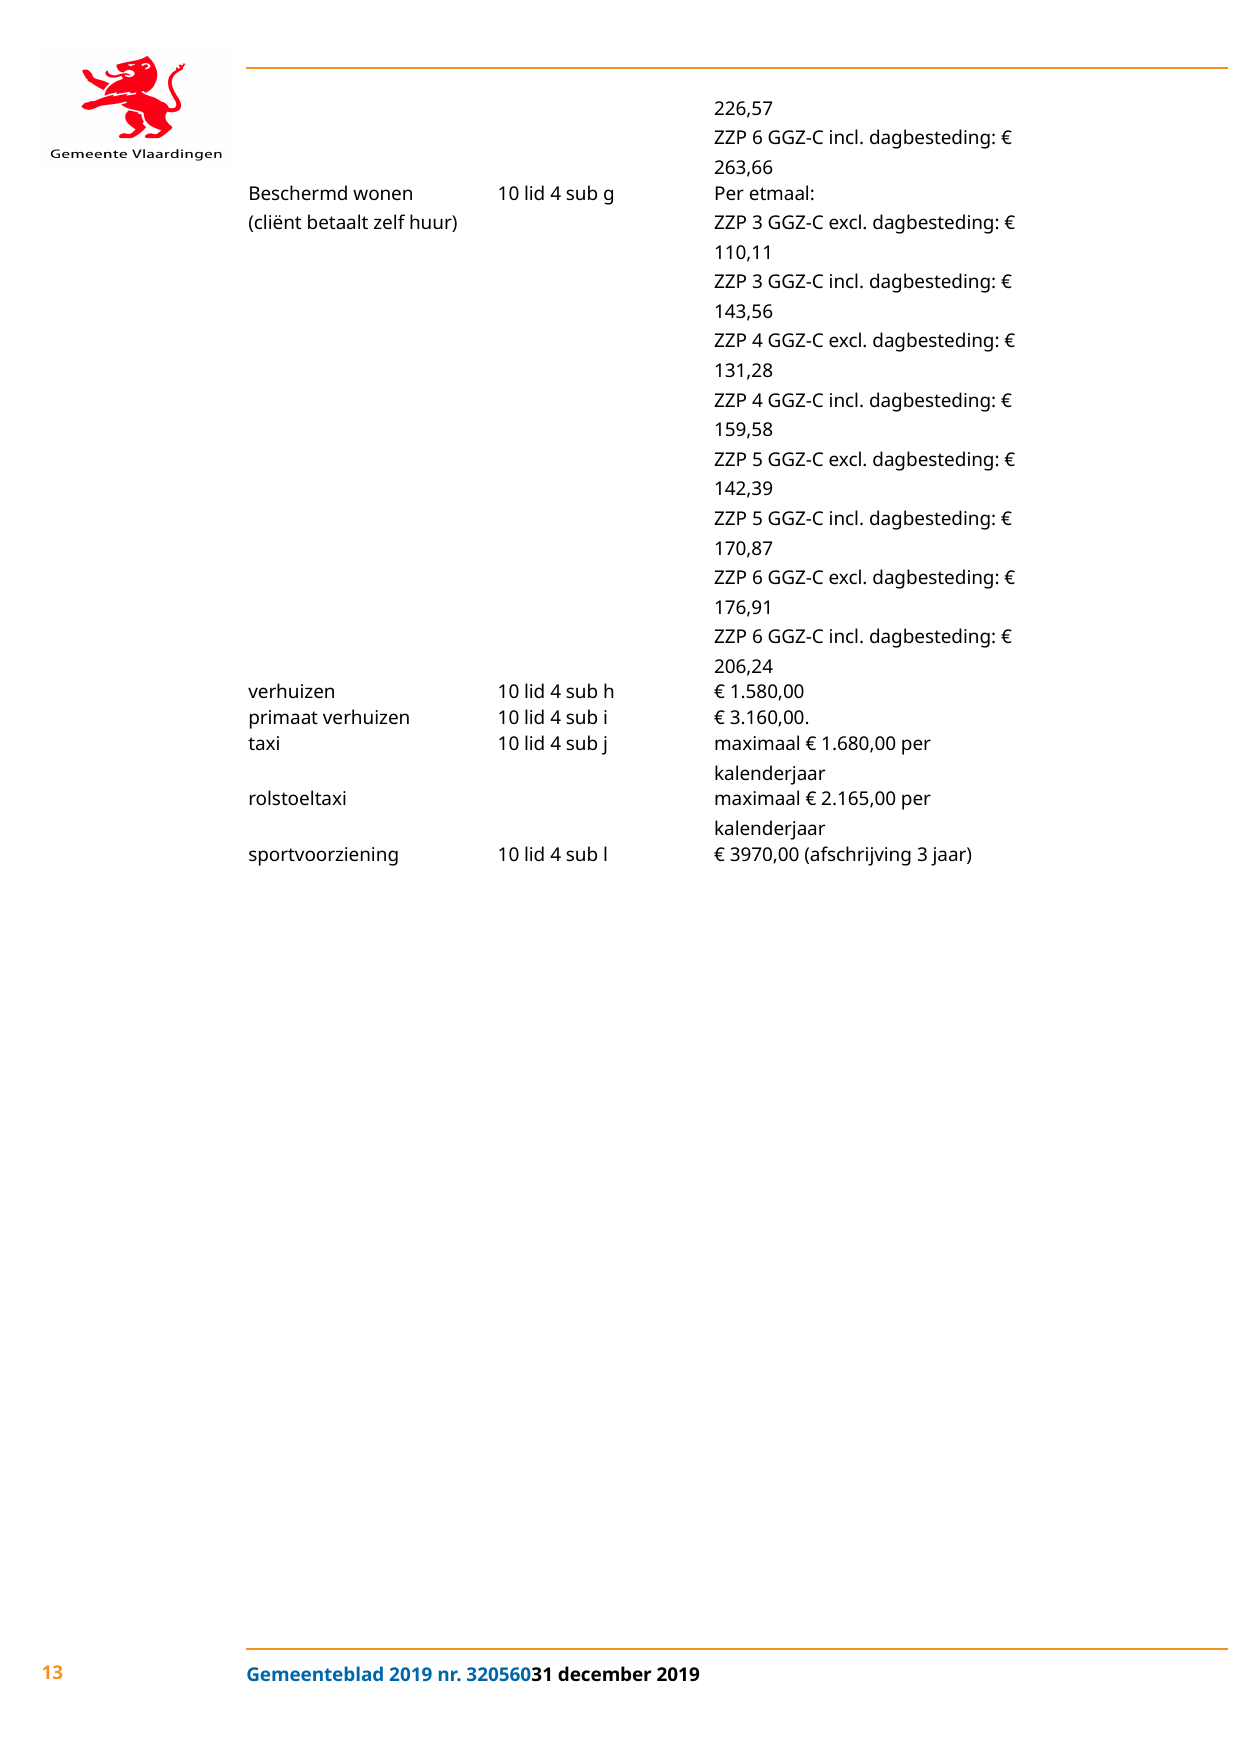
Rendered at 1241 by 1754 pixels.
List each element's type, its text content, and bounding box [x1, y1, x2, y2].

table_cell 226,57 ZZP 6 GGZ-C incl. dagbesteding: € 263,66 [714, 95, 1043, 180]
table_cell [498, 95, 714, 180]
picture [41, 47, 231, 172]
table_cell maximaal € 2.165,00 per kalenderjaar [714, 786, 1043, 841]
table_cell 10 lid 4 sub i [498, 705, 714, 730]
table_cell € 3.160,00. [714, 705, 1043, 730]
table_cell 10 lid 4 sub l [498, 841, 714, 867]
table_cell primaat verhuizen [248, 705, 497, 730]
table_cell verhuizen [248, 679, 497, 704]
table_cell Beschermd wonen (cliënt betaalt zelf huur) [248, 180, 497, 679]
table_cell Per etmaal: ZZP 3 GGZ-C excl. dagbesteding: € 110,11 ZZP 3 GGZ-C incl. dagbesteding: € 143,56 ZZP 4 GGZ-C excl. dagbesteding: € 131,28 ZZP 4 GGZ-C incl. dagbesteding: € 159,58 ZZP 5 GGZ-C excl. dagbesteding: € 142,39 ZZP 5 GGZ-C incl. dagbesteding: € 170,87 ZZP 6 GGZ-C excl. dagbesteding: € 176,91 ZZP 6 GGZ-C incl. dagbesteding: € 206,24 [714, 180, 1043, 679]
table_cell 10 lid 4 sub j [498, 730, 714, 841]
table_cell € 3970,00 (afschrijving 3 jaar) [714, 841, 1043, 867]
table_cell [248, 95, 497, 180]
table_cell taxi [248, 730, 497, 786]
table_cell sportvoorziening [248, 841, 497, 867]
table_cell € 1.580,00 [714, 679, 1043, 704]
table_cell 10 lid 4 sub h [498, 679, 714, 704]
table_cell rolstoeltaxi [248, 786, 497, 841]
table_cell 10 lid 4 sub g [498, 180, 714, 679]
table_cell maximaal € 1.680,00 per kalenderjaar [714, 730, 1043, 786]
